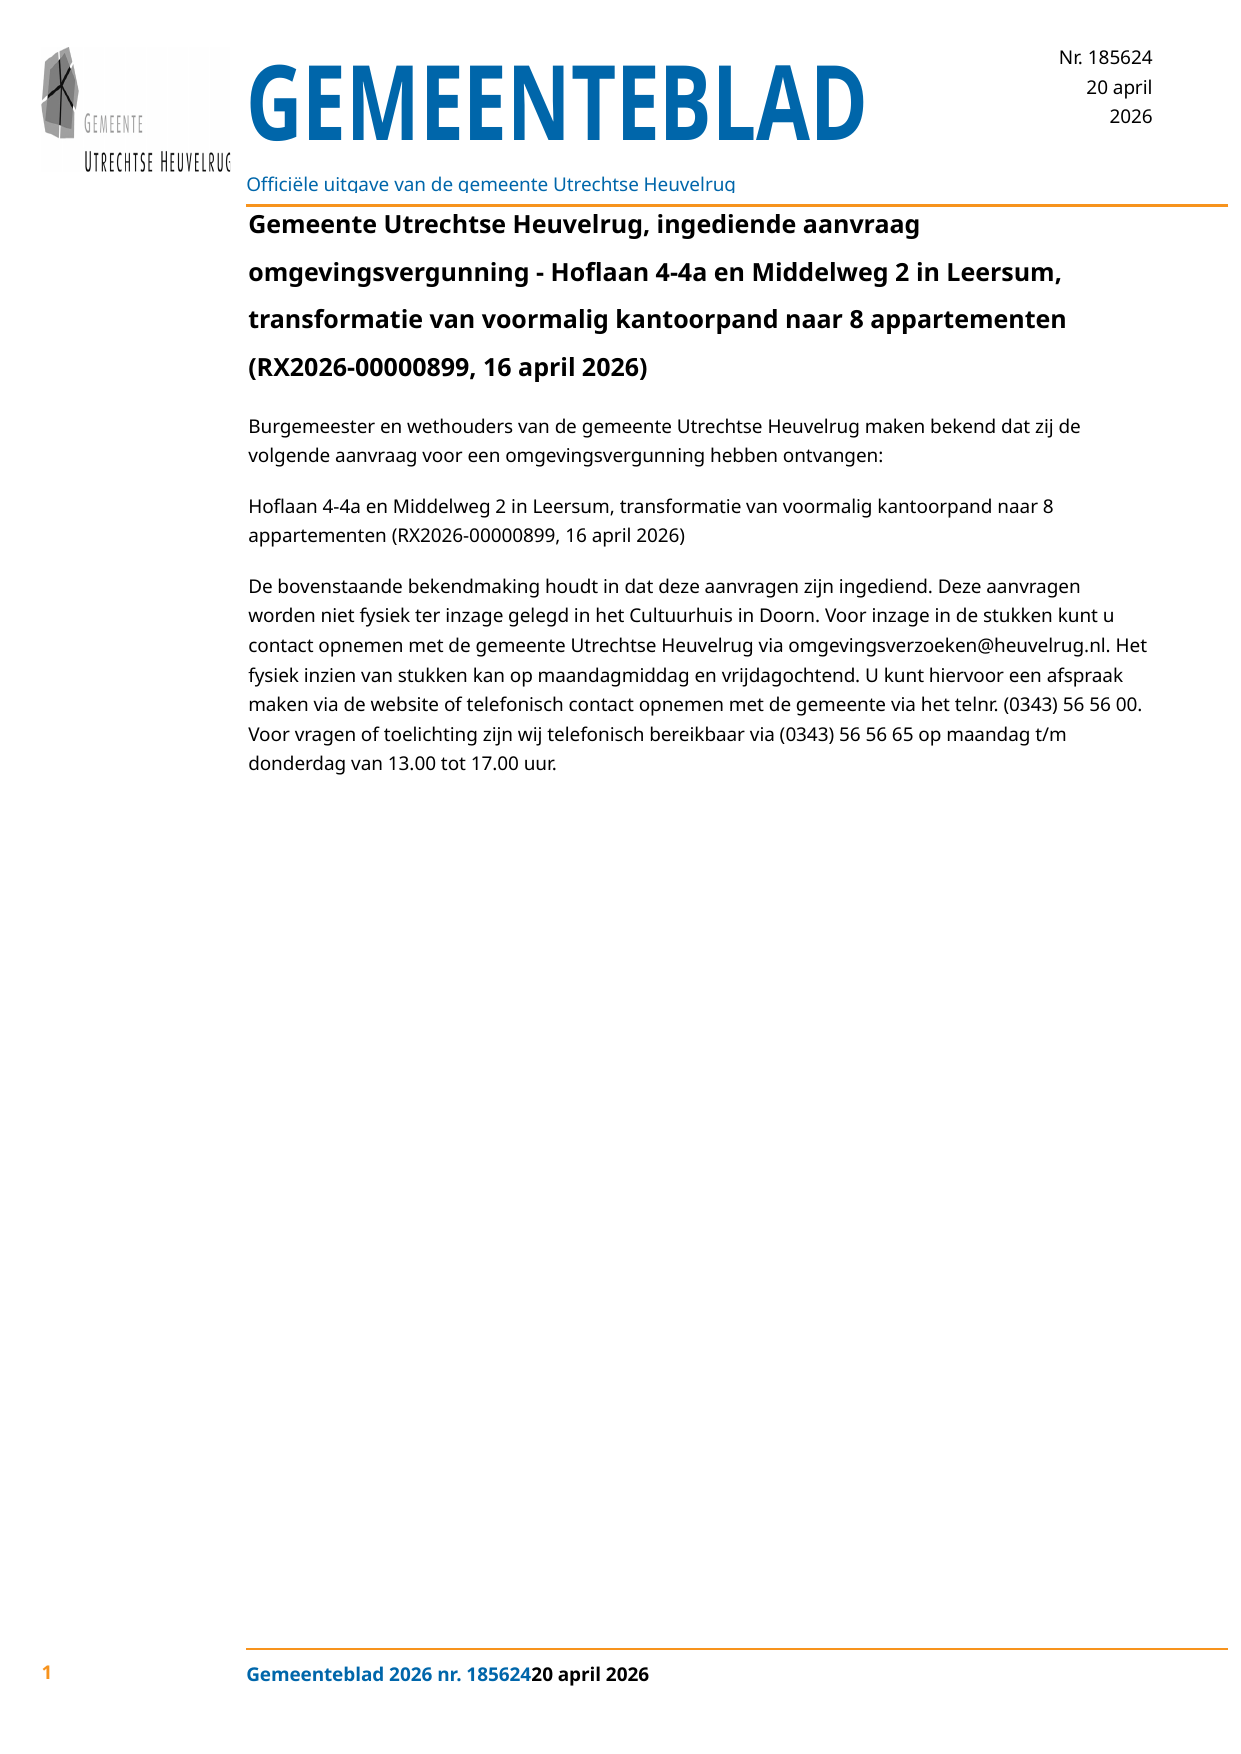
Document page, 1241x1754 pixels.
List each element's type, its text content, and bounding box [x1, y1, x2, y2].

text Gemeente Utrechtse Heuvelrug, ingediende aanvraag omgevingsvergunning - Hoflaan 4-4a en Middelweg 2 in Leersum, transformatie van voormalig kantoorpand naar 8 appartementen (RX2026-00000899, 16 april 2026) [248, 207, 1152, 384]
text De bovenstaande bekendmaking houdt in dat deze aanvragen zijn ingediend. Deze aanvragen worden niet fysiek ter inzage gelegd in het Cultuurhuis in Doorn. Voor inzage in de stukken kunt u contact opnemen met de gemeente Utrechtse Heuvelrug via omgevingsverzoeken@heuvelrug.nl. Het fysiek inzien van stukken kan op maandagmiddag en vrijdagochtend. U kunt hiervoor een afspraak maken via de website of telefonisch contact opnemen met de gemeente via het telnr. (0343) 56 56 00. Voor vragen of toelichting zijn wij telefonisch bereikbaar via (0343) 56 56 65 op maandag t/m donderdag van 13.00 tot 17.00 uur. [248, 573, 1152, 776]
text Burgemeester en wethouders van de gemeente Utrechtse Heuvelrug maken bekend dat zij de volgende aanvraag voor een omgevingsvergunning hebben ontvangen: [248, 413, 1152, 468]
picture [41, 47, 231, 172]
text Hoflaan 4-4a en Middelweg 2 in Leersum, transformatie van voormalig kantoorpand naar 8 appartementen (RX2026-00000899, 16 april 2026) [248, 493, 1152, 548]
